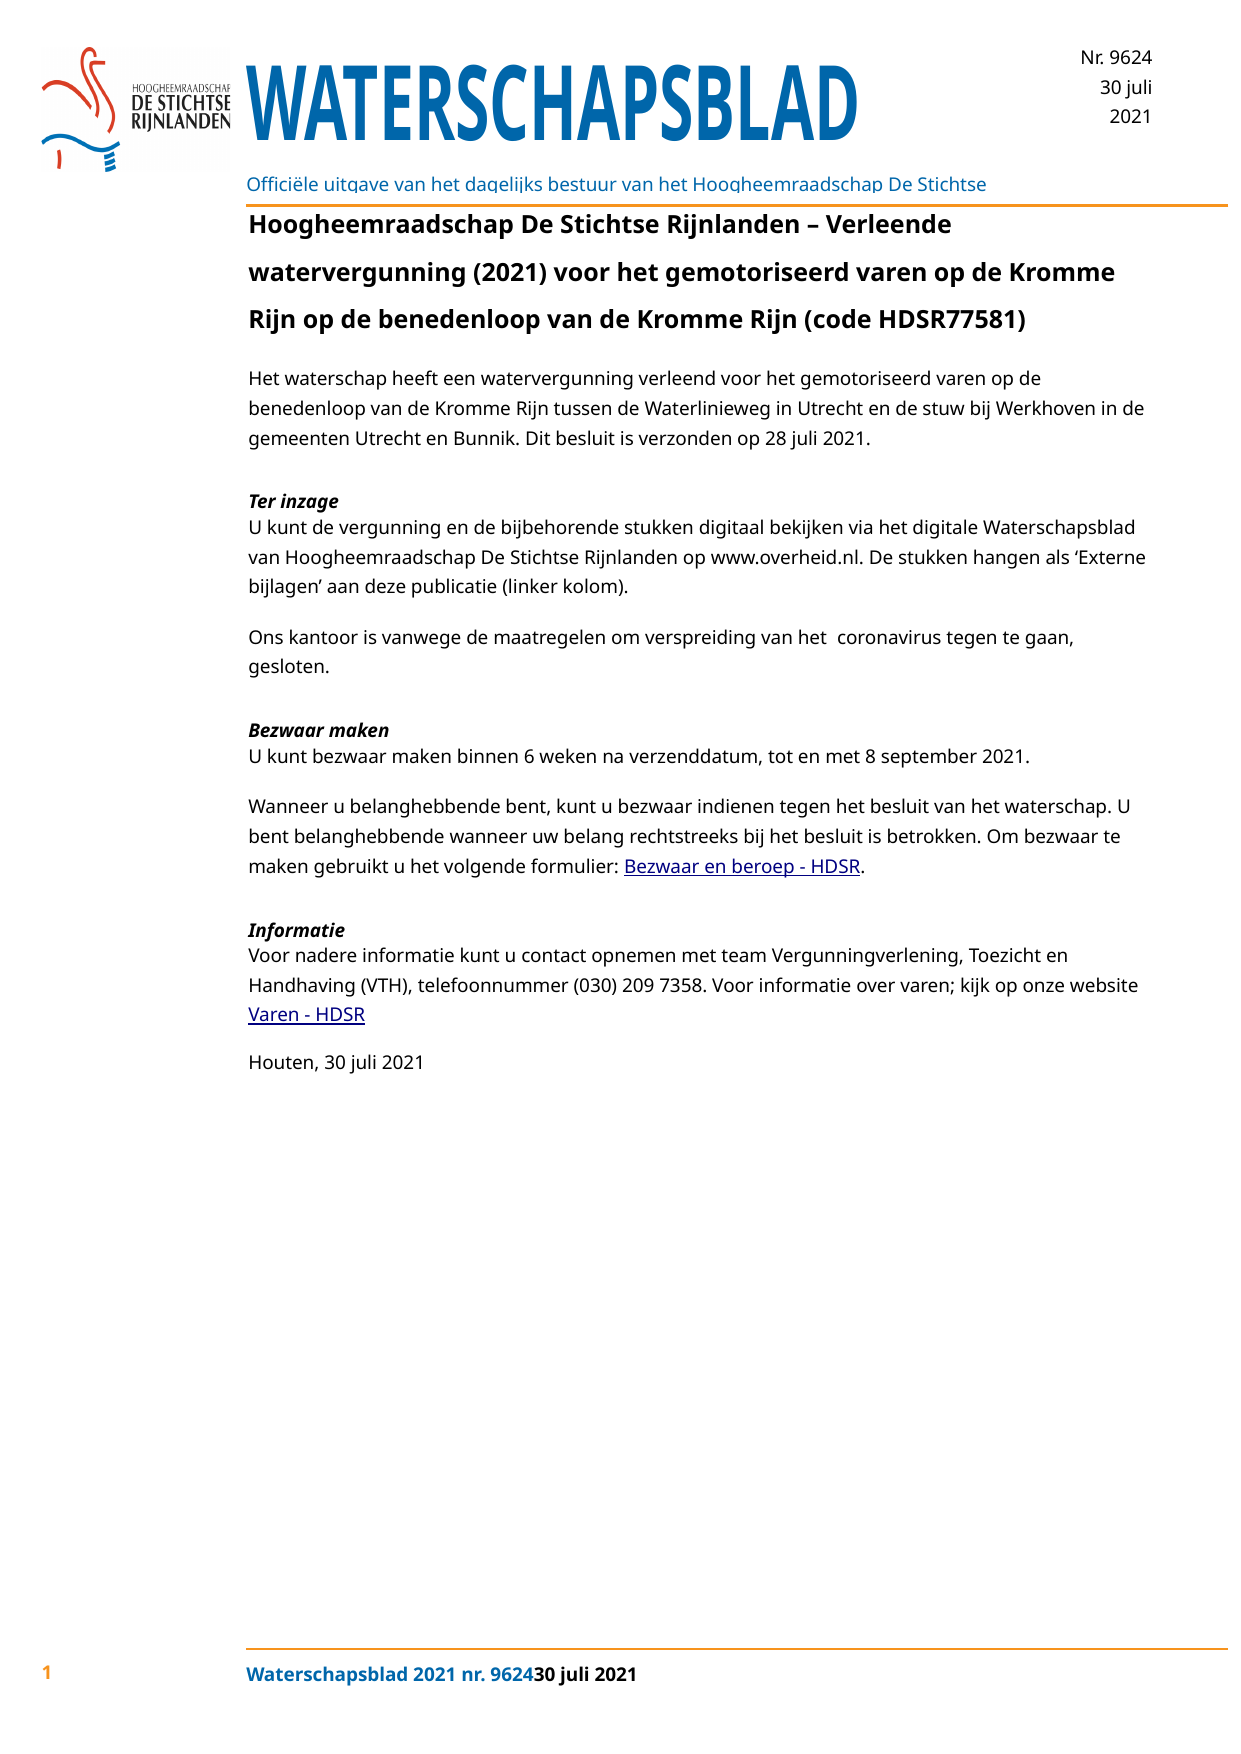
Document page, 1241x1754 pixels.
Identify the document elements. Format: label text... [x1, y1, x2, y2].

text Houten, 30 juli 2021 [248, 1049, 1152, 1075]
text Bezwaar maken [248, 717, 1152, 743]
text Hoogheemraadschap De Stichtse Rijnlanden – Verleende watervergunning (2021) voor het gemotoriseerd varen op de Kromme Rijn op de benedenloop van de Kromme Rijn (code HDSR77581) [248, 207, 1152, 336]
text U kunt bezwaar maken binnen 6 weken na verzenddatum, tot en met 8 september 2021. [248, 743, 1152, 769]
text Informatie [248, 917, 1152, 942]
picture [41, 47, 231, 172]
text Ons kantoor is vanwege de maatregelen om verspreiding van het coronavirus tegen te gaan, gesloten. [248, 624, 1152, 679]
text Ter inzage [248, 489, 1152, 514]
text Wanneer u belanghebbende bent, kunt u bezwaar indienen tegen het besluit van het waterschap. U bent belanghebbende wanneer uw belang rechtstreeks bij het besluit is betrokken. Om bezwaar te maken gebruikt u het volgende formulier: Bezwaar en beroep - HDSR. [248, 794, 1152, 878]
text U kunt de vergunning en de bijbehorende stukken digitaal bekijken via het digitale Waterschapsblad van Hoogheemraadschap De Stichtse Rijnlanden op www.overheid.nl. De stukken hangen als ‘Externe bijlagen’ aan deze publicatie (linker kolom). [248, 514, 1152, 599]
text Het waterschap heeft een watervergunning verleend voor het gemotoriseerd varen op de benedenloop van de Kromme Rijn tussen de Waterlinieweg in Utrecht en de stuw bij Werkhoven in de gemeenten Utrecht en Bunnik. Dit besluit is verzonden op 28 juli 2021. [248, 366, 1152, 450]
text Voor nadere informatie kunt u contact opnemen met team Vergunningverlening, Toezicht en Handhaving (VTH), telefoonnummer (030) 209 7358. Voor informatie over varen; kijk op onze website Varen - HDSR [248, 942, 1152, 1027]
